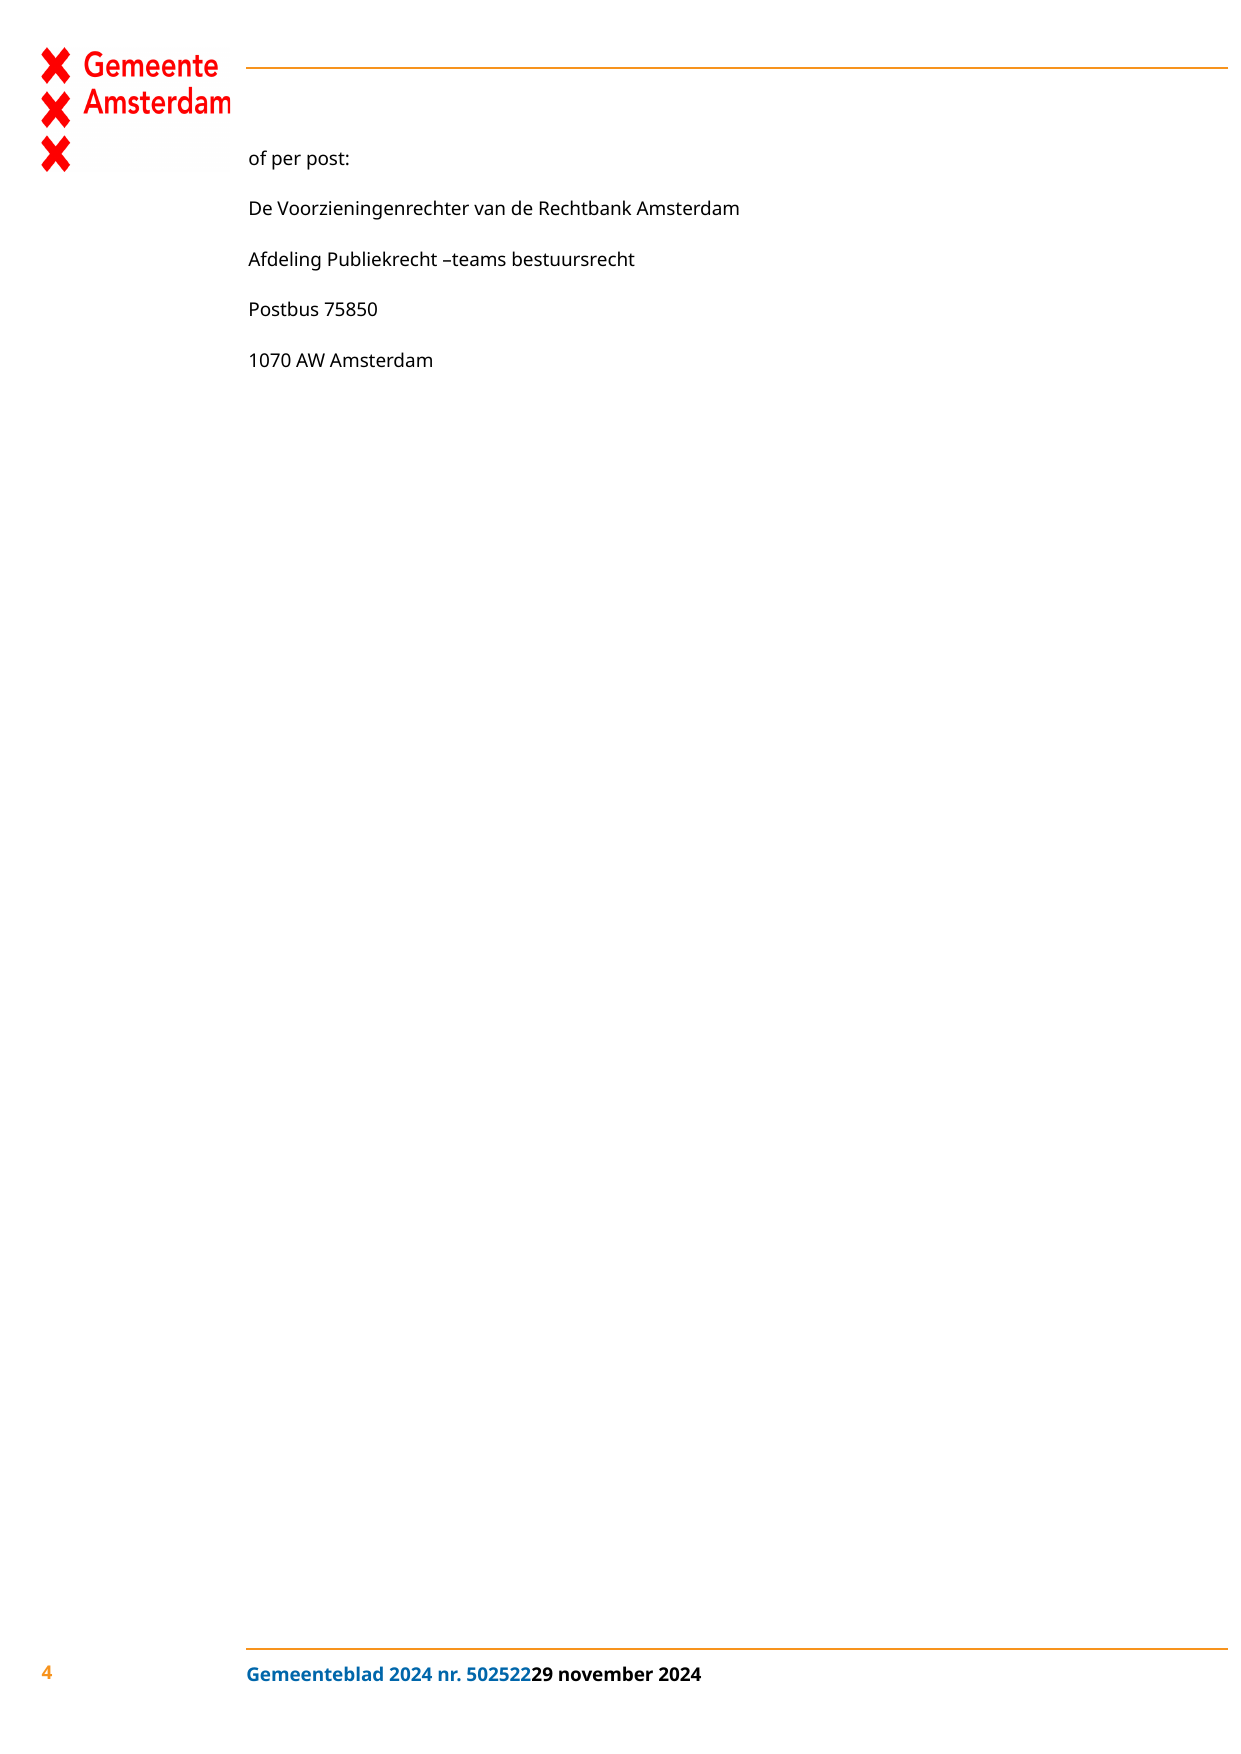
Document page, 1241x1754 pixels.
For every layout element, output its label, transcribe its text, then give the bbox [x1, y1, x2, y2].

text De Voorzieningenrechter van de Rechtbank Amsterdam [248, 196, 1152, 221]
text of per post: [248, 145, 1152, 171]
text Afdeling Publiekrecht –teams bestuursrecht [248, 246, 1152, 272]
text Postbus 75850 [248, 296, 1152, 322]
text 1070 AW Amsterdam [248, 347, 1152, 373]
picture [41, 47, 231, 172]
